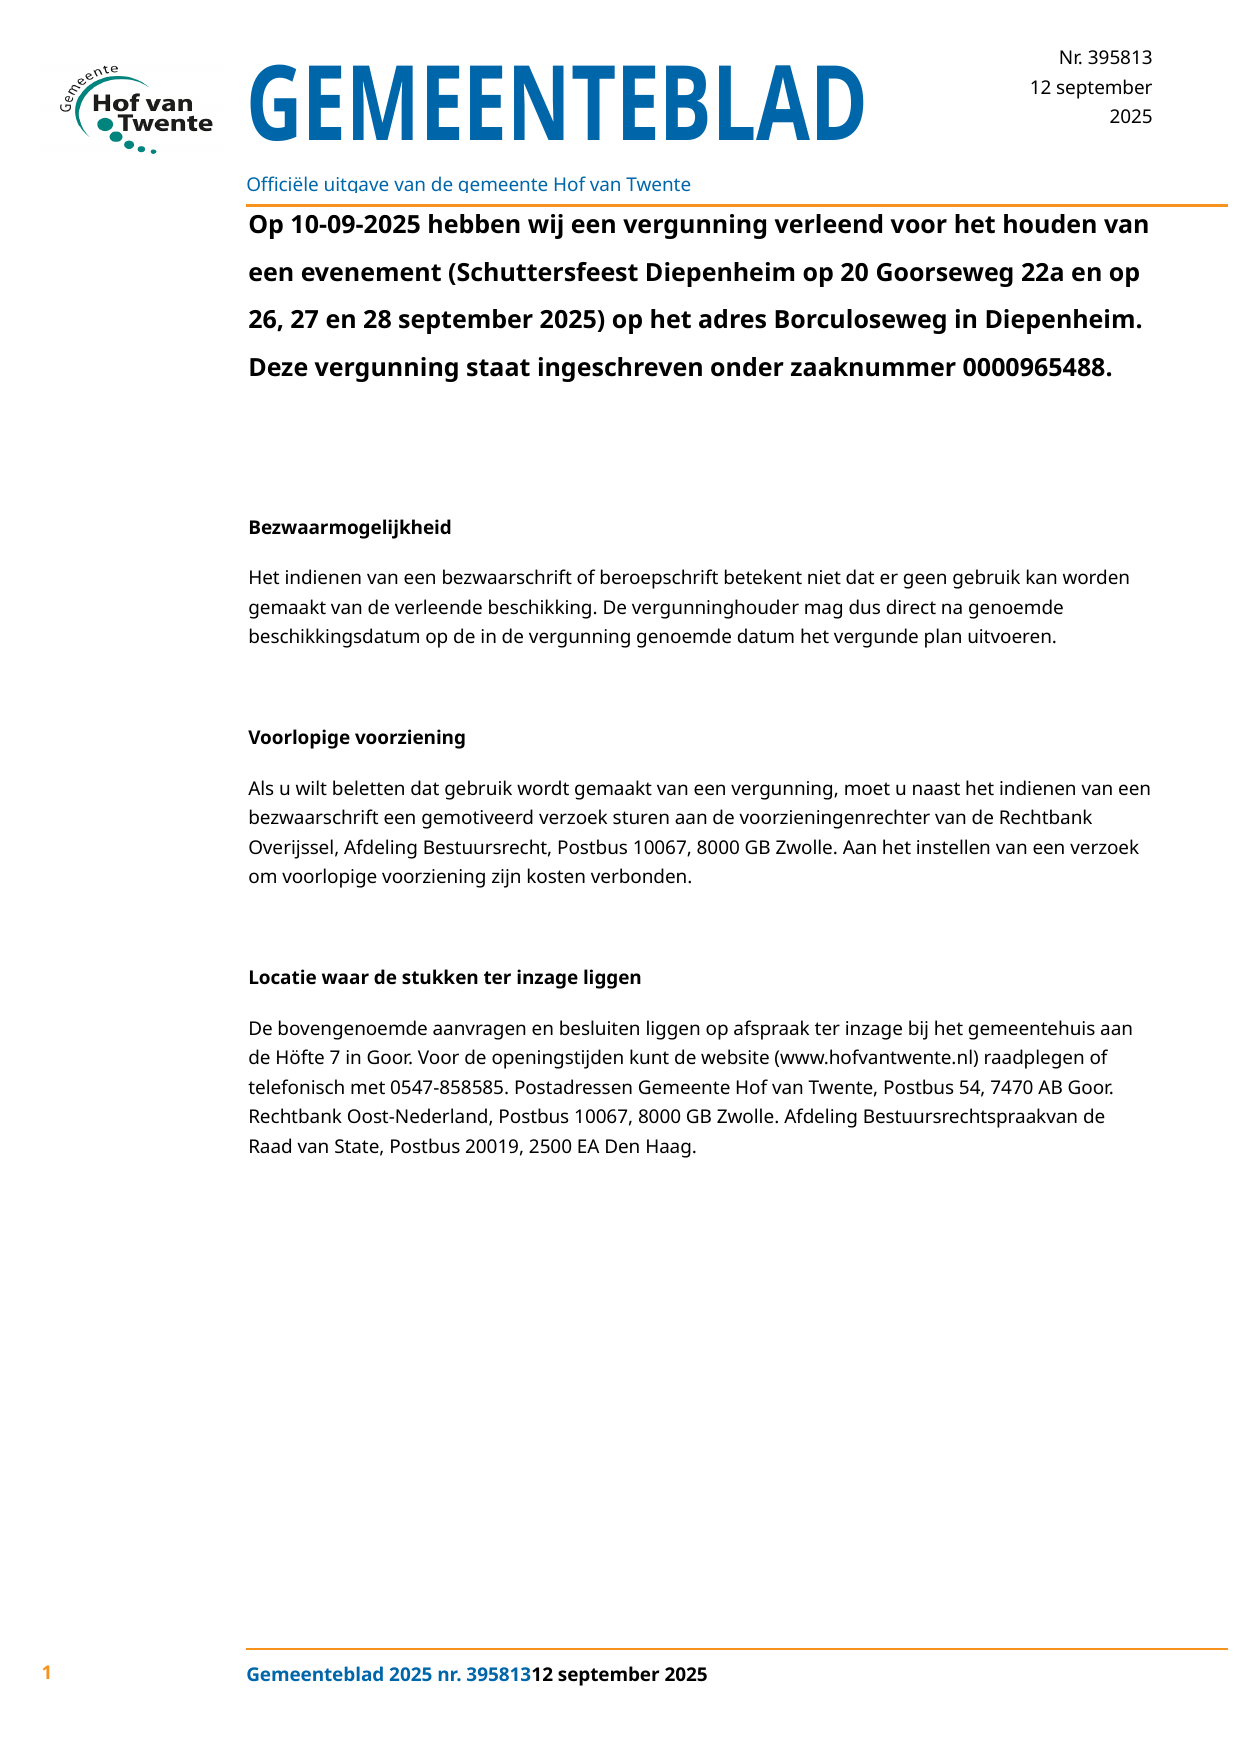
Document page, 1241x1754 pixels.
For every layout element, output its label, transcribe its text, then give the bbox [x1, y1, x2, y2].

text Op 10-09-2025 hebben wij een vergunning verleend voor het houden van een evenement (Schuttersfeest Diepenheim op 20 Goorseweg 22a en op 26, 27 en 28 september 2025) op het adres Borculoseweg in Diepenheim. Deze vergunning staat ingeschreven onder zaaknummer 0000965488. [248, 207, 1152, 384]
picture [41, 47, 231, 172]
text Locatie waar de stukken ter inzage liggen [248, 964, 1152, 990]
text Bezwaarmogelijkheid [248, 514, 1152, 540]
text Als u wilt beletten dat gebruik wordt gemaakt van een vergunning, moet u naast het indienen van een bezwaarschrift een gemotiveerd verzoek sturen aan de voorzieningenrechter van de Rechtbank Overijssel, Afdeling Bestuursrecht, Postbus 10067, 8000 GB Zwolle. Aan het instellen van een verzoek om voorlopige voorziening zijn kosten verbonden. [248, 775, 1152, 889]
text Het indienen van een bezwaarschrift of beroepschrift betekent niet dat er geen gebruik kan worden gemaakt van de verleende beschikking. De vergunninghouder mag dus direct na genoemde beschikkingsdatum op de in de vergunning genoemde datum het vergunde plan uitvoeren. [248, 564, 1152, 649]
text Voorlopige voorziening [248, 724, 1152, 750]
text De bovengenoemde aanvragen en besluiten liggen op afspraak ter inzage bij het gemeentehuis aan de Höfte 7 in Goor. Voor de openingstijden kunt de website (www.hofvantwente.nl) raadplegen of telefonisch met 0547-858585. Postadressen Gemeente Hof van Twente, Postbus 54, 7470 AB Goor. Rechtbank Oost-Nederland, Postbus 10067, 8000 GB Zwolle. Afdeling Bestuursrechtspraakvan de Raad van State, Postbus 20019, 2500 EA Den Haag. [248, 1015, 1152, 1159]
